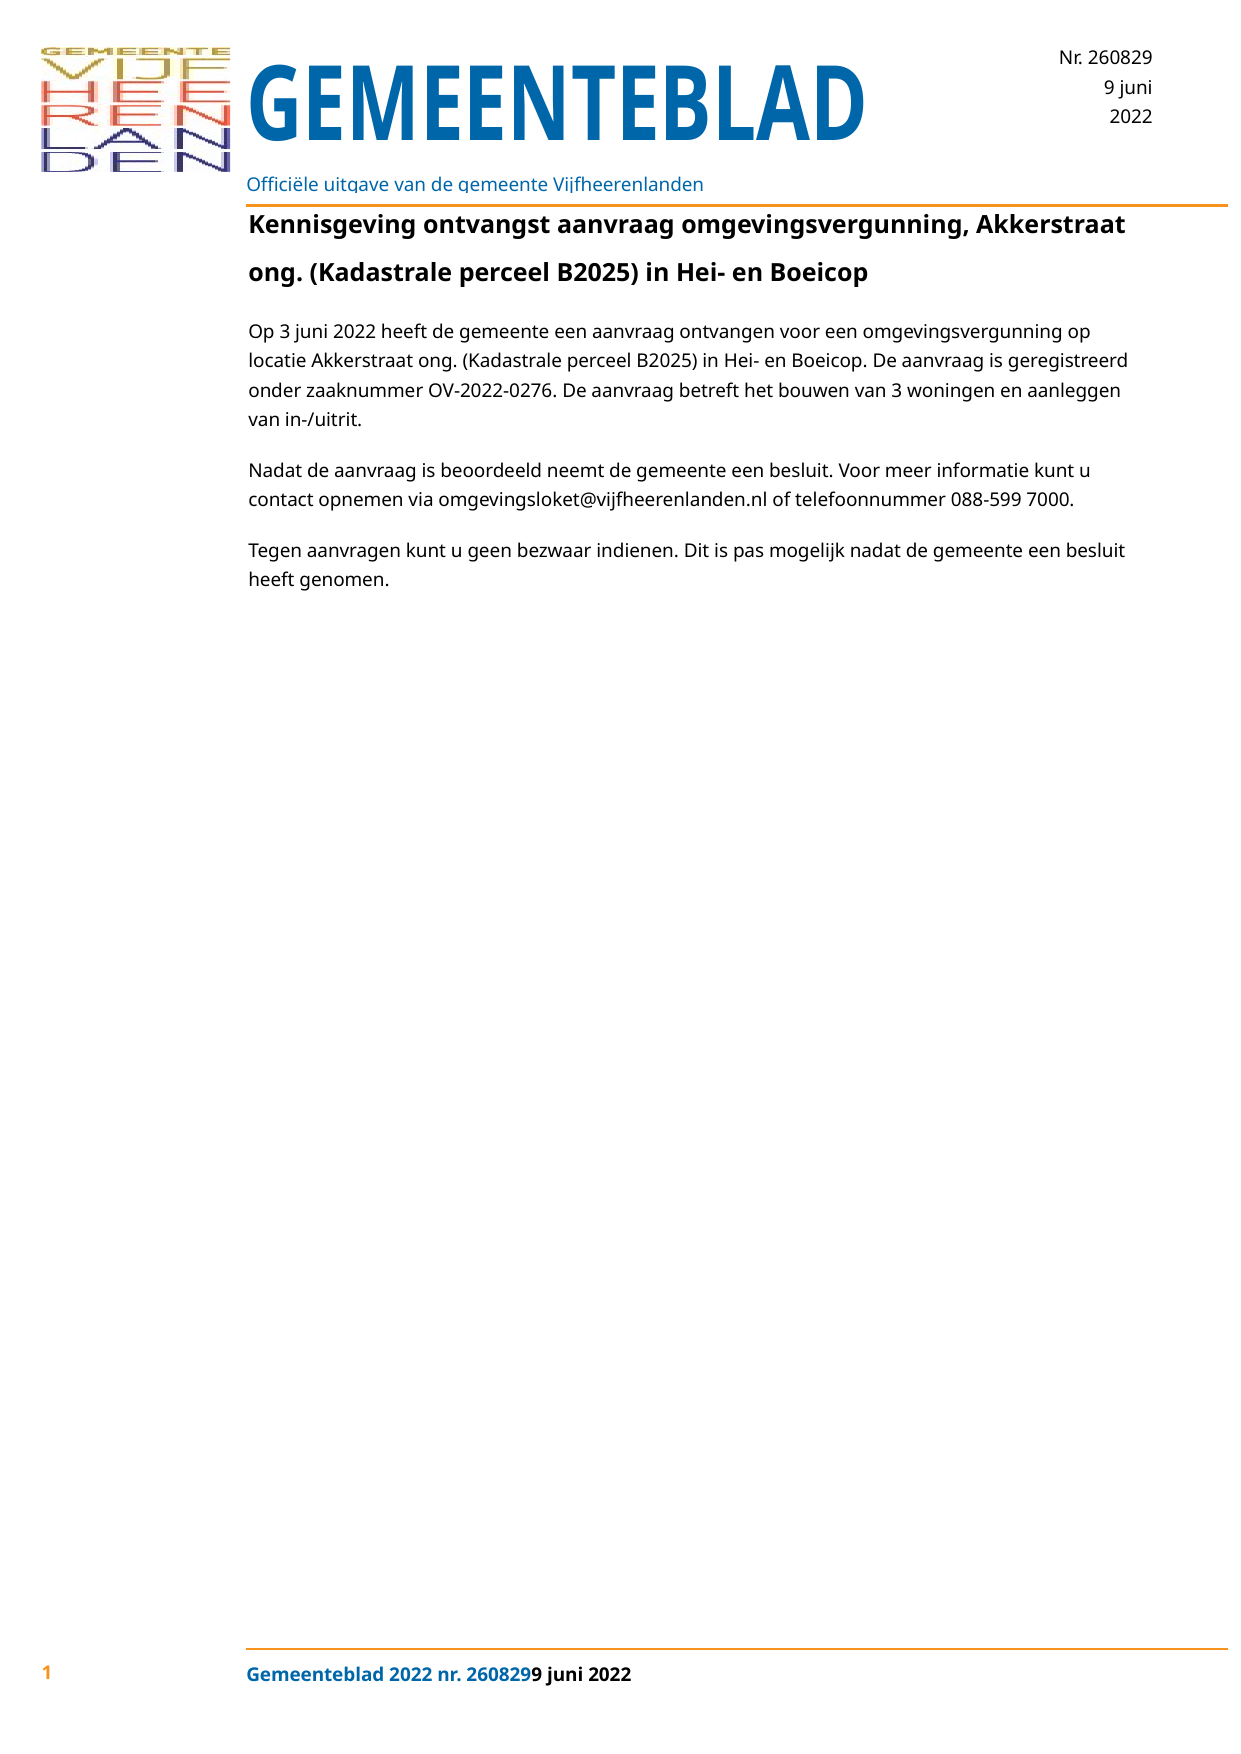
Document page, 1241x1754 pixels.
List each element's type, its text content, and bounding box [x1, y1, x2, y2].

text Nadat de aanvraag is beoordeeld neemt de gemeente een besluit. Voor meer informatie kunt u contact opnemen via omgevingsloket@vijfheerenlanden.nl of telefoonnummer 088-599 7000. [248, 457, 1152, 512]
text Tegen aanvragen kunt u geen bezwaar indienen. Dit is pas mogelijk nadat de gemeente een besluit heeft genomen. [248, 537, 1152, 592]
picture [41, 47, 231, 172]
text Op 3 juni 2022 heeft de gemeente een aanvraag ontvangen voor een omgevingsvergunning op locatie Akkerstraat ong. (Kadastrale perceel B2025) in Hei- en Boeicop. De aanvraag is geregistreerd onder zaaknummer OV-2022-0276. De aanvraag betreft het bouwen van 3 woningen en aanleggen van in-/uitrit. [248, 318, 1152, 432]
text Kennisgeving ontvangst aanvraag omgevingsvergunning, Akkerstraat ong. (Kadastrale perceel B2025) in Hei- en Boeicop [248, 207, 1152, 288]
